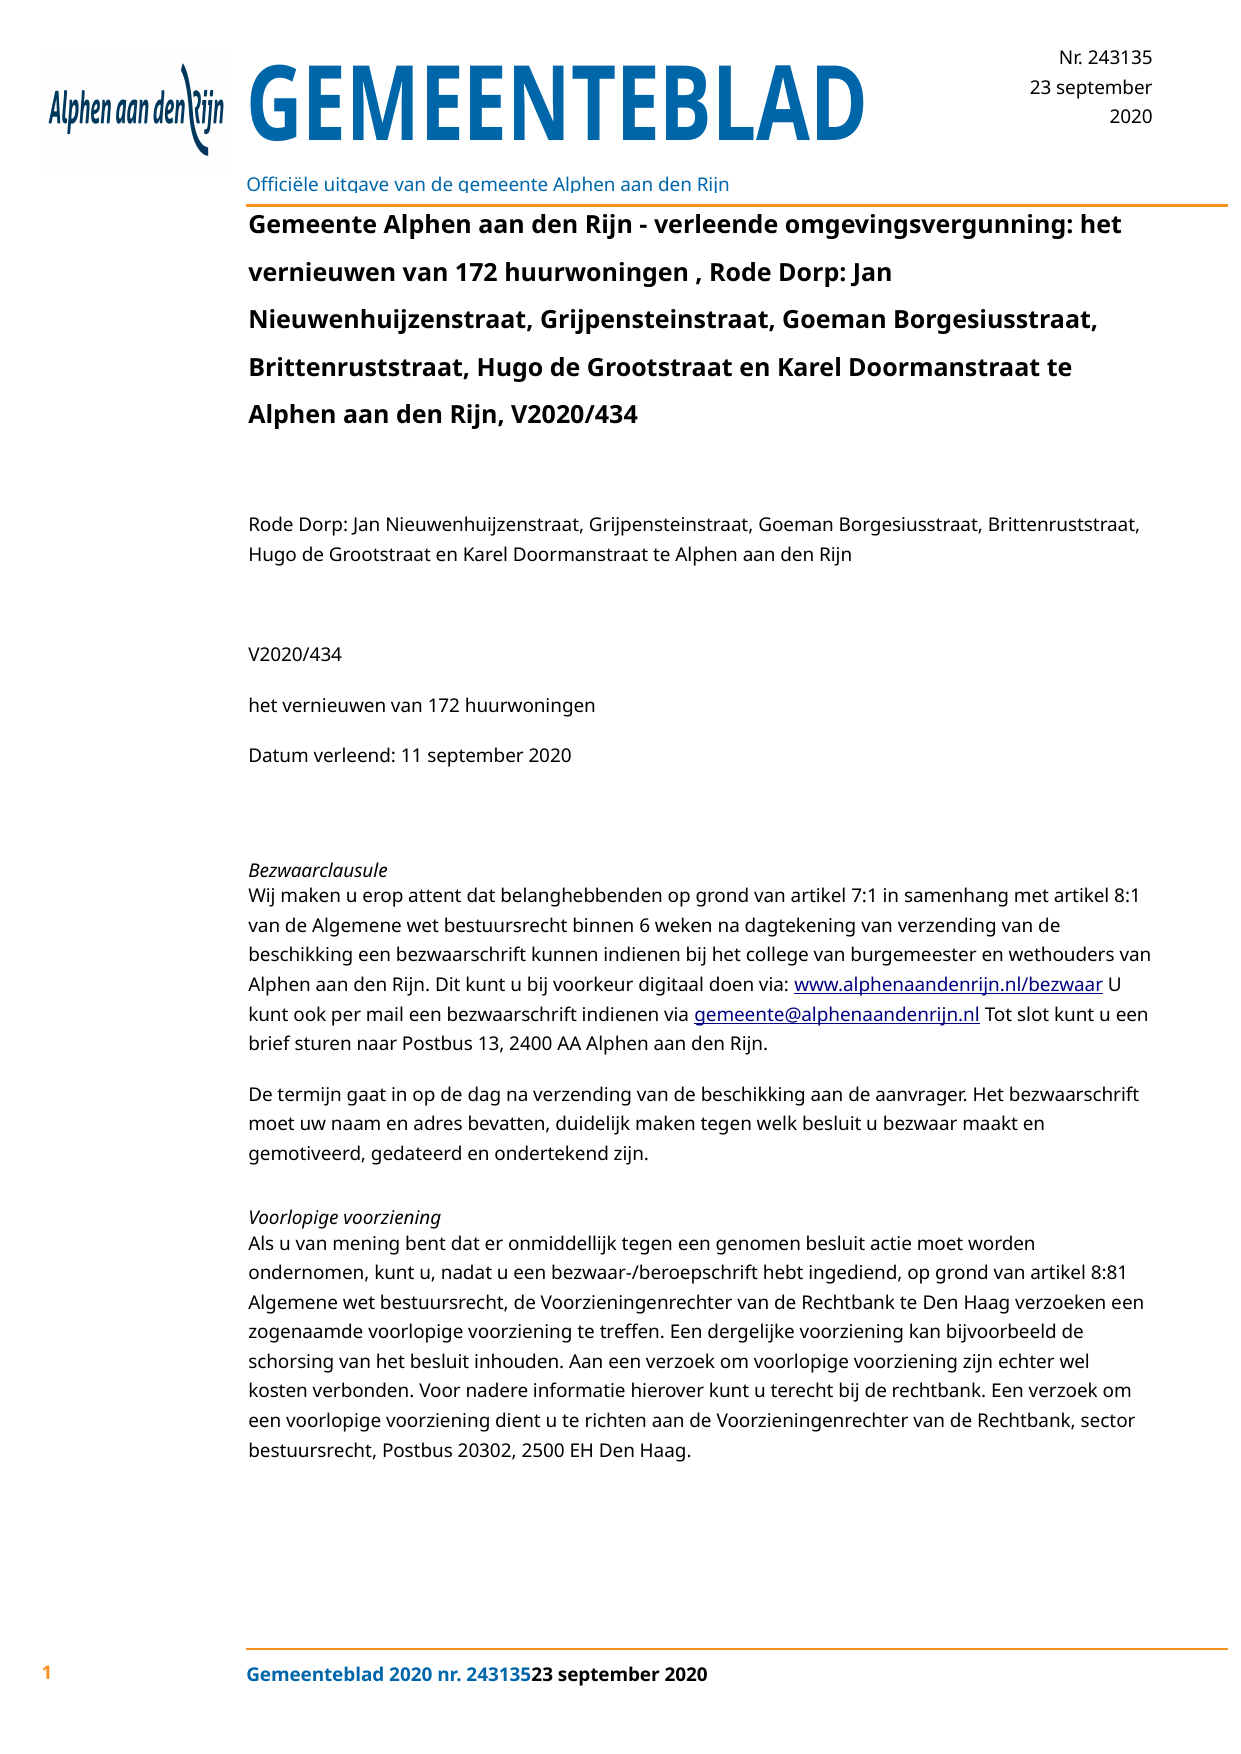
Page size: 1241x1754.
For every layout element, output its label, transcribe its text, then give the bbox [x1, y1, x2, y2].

text Datum verleend: 11 september 2020 [248, 742, 1152, 768]
text V2020/434 [248, 642, 1152, 667]
text Bezwaarclausule [248, 857, 1152, 882]
text De termijn gaat in op de dag na verzending van de beschikking aan de aanvrager. Het bezwaarschrift moet uw naam en adres bevatten, duidelijk maken tegen welk besluit u bezwaar maakt en gemotiveerd, gedateerd en ondertekend zijn. [248, 1081, 1152, 1166]
text Wij maken u erop attent dat belanghebbenden op grond van artikel 7:1 in samenhang met artikel 8:1 van de Algemene wet bestuursrecht binnen 6 weken na dagtekening van verzending van de beschikking een bezwaarschrift kunnen indienen bij het college van burgemeester en wethouders van Alphen aan den Rijn. Dit kunt u bij voorkeur digitaal doen via: www.alphenaandenrijn.nl/bezwaar U kunt ook per mail een bezwaarschrift indienen via gemeente@alphenaandenrijn.nl Tot slot kunt u een brief sturen naar Postbus 13, 2400 AA Alphen aan den Rijn. [248, 882, 1152, 1056]
picture [41, 47, 231, 172]
text Als u van mening bent dat er onmiddellijk tegen een genomen besluit actie moet worden ondernomen, kunt u, nadat u een bezwaar-/beroepschrift hebt ingediend, op grond van artikel 8:81 Algemene wet bestuursrecht, de Voorzieningenrechter van de Rechtbank te Den Haag verzoeken een zogenaamde voorlopige voorziening te treffen. Een dergelijke voorziening kan bijvoorbeeld de schorsing van het besluit inhouden. Aan een verzoek om voorlopige voorziening zijn echter wel kosten verbonden. Voor nadere informatie hierover kunt u terecht bij de rechtbank. Een verzoek om een voorlopige voorziening dient u te richten aan de Voorzieningenrechter van de Rechtbank, sector bestuursrecht, Postbus 20302, 2500 EH Den Haag. [248, 1230, 1152, 1462]
text Rode Dorp: Jan Nieuwenhuijzenstraat, Grijpensteinstraat, Goeman Borgesiusstraat, Brittenruststraat, Hugo de Grootstraat en Karel Doormanstraat te Alphen aan den Rijn [248, 511, 1152, 566]
text Gemeente Alphen aan den Rijn - verleende omgevingsvergunning: het vernieuwen van 172 huurwoningen , Rode Dorp: Jan Nieuwenhuijzenstraat, Grijpensteinstraat, Goeman Borgesiusstraat, Brittenruststraat, Hugo de Grootstraat en Karel Doormanstraat te Alphen aan den Rijn, V2020/434 [248, 207, 1152, 431]
text het vernieuwen van 172 huurwoningen [248, 692, 1152, 718]
text Voorlopige voorziening [248, 1204, 1152, 1230]
